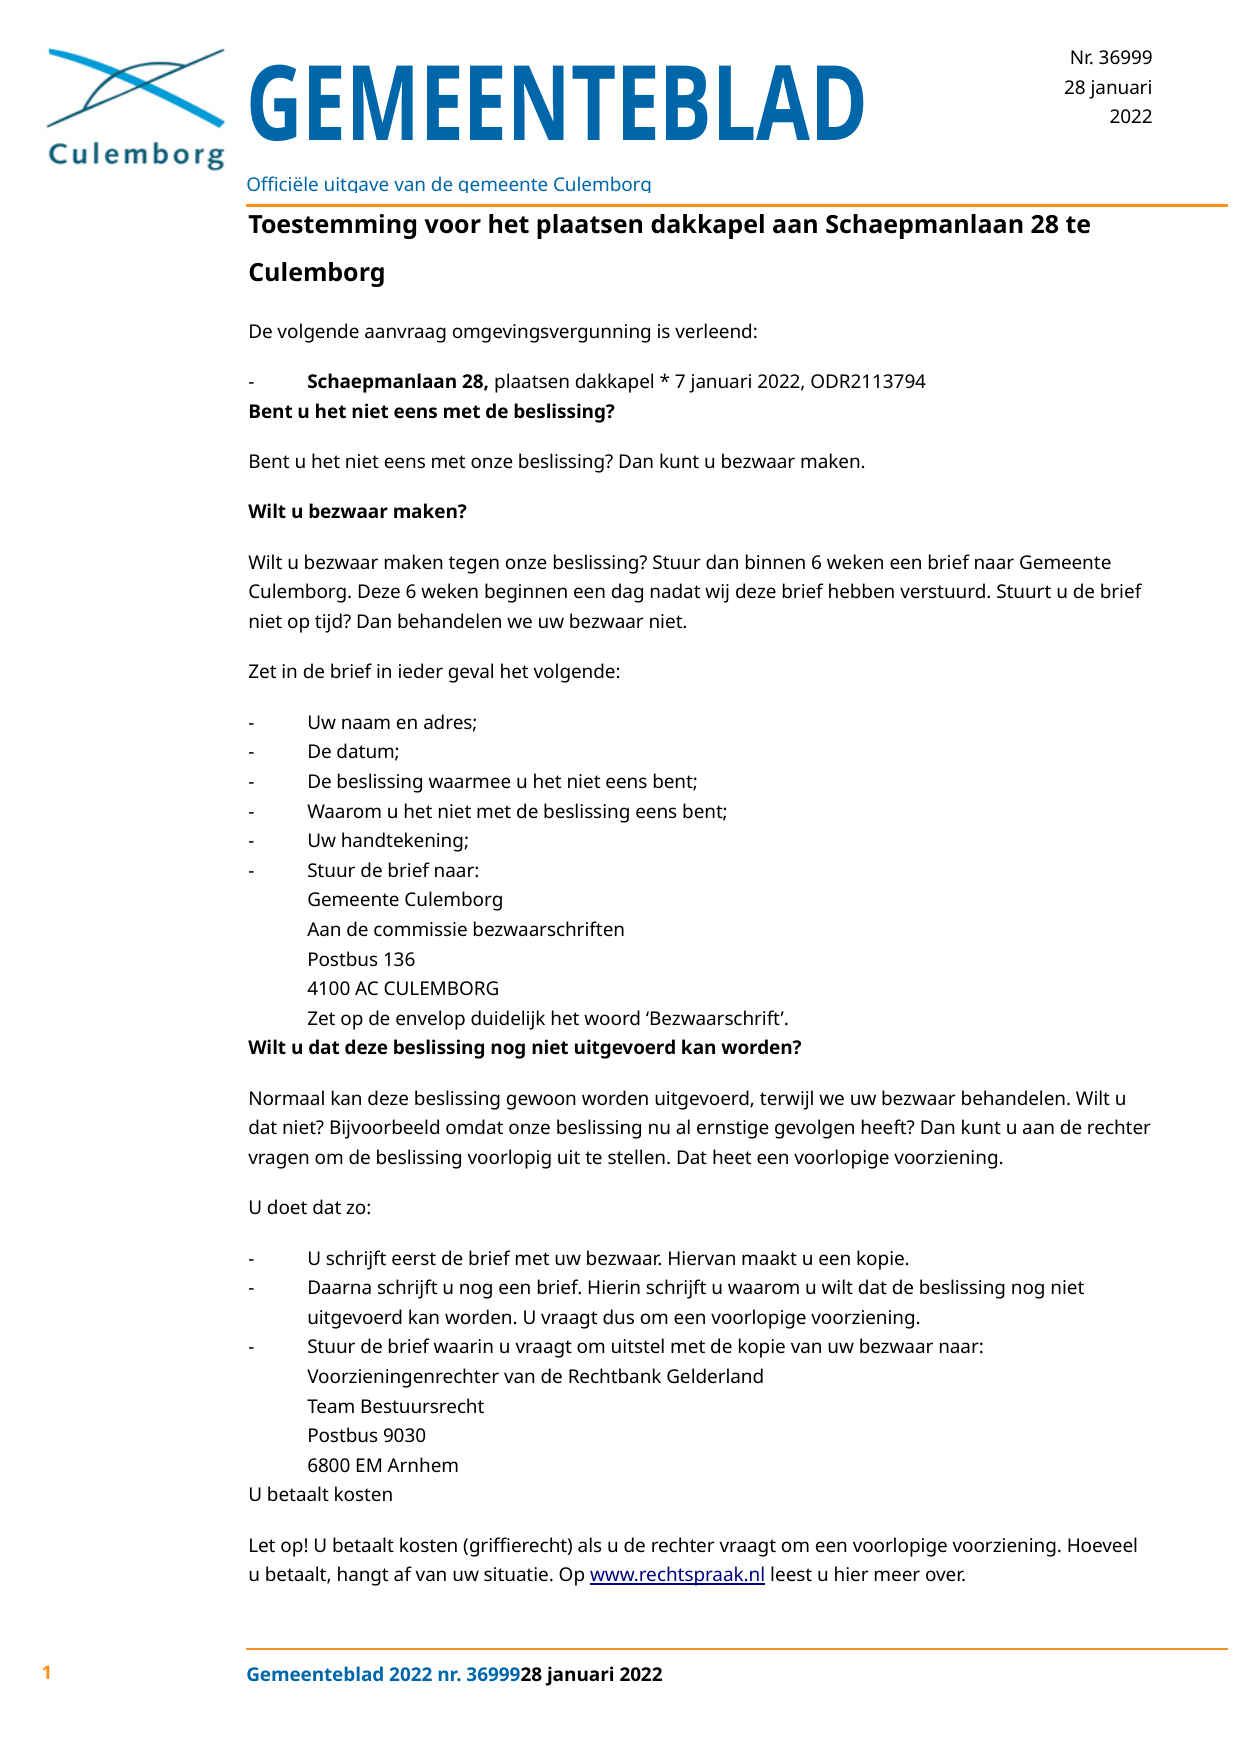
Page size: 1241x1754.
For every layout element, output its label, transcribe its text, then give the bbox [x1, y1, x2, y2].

list 6800 EM Arnhem [248, 1452, 1152, 1478]
text Wilt u bezwaar maken? [248, 499, 1152, 524]
list Stuur de brief naar: [248, 857, 1152, 883]
list Voorzieningenrechter van de Rechtbank Gelderland [248, 1363, 1152, 1389]
text Let op! U betaalt kosten (griffierecht) als u de rechter vraagt om een voorlopige voorziening. Hoeveel u betaalt, hangt af van uw situatie. Op www.rechtspraak.nl leest u hier meer over. [248, 1532, 1152, 1587]
text U betaalt kosten [248, 1482, 1152, 1507]
text Toestemming voor het plaatsen dakkapel aan Schaepmanlaan 28 te Culemborg [248, 207, 1152, 288]
text Zet in de brief in ieder geval het volgende: [248, 659, 1152, 684]
list Waarom u het niet met de beslissing eens bent; [248, 798, 1152, 824]
list Zet op de envelop duidelijk het woord ‘Bezwaarschrift’. [248, 1005, 1152, 1031]
list U schrijft eerst de brief met uw bezwaar. Hiervan maakt u een kopie. [248, 1245, 1152, 1271]
text Normaal kan deze beslissing gewoon worden uitgevoerd, terwijl we uw bezwaar behandelen. Wilt u dat niet? Bijvoorbeeld omdat onze beslissing nu al ernstige gevolgen heeft? Dan kunt u aan de rechter vragen om de beslissing voorlopig uit te stellen. Dat heet een voorlopige voorziening. [248, 1085, 1152, 1170]
list De datum; [248, 739, 1152, 764]
list Postbus 9030 [248, 1422, 1152, 1448]
text De volgende aanvraag omgevingsvergunning is verleend: [248, 318, 1152, 344]
list Team Bestuursrecht [248, 1393, 1152, 1419]
text Bent u het niet eens met onze beslissing? Dan kunt u bezwaar maken. [248, 448, 1152, 474]
list Schaepmanlaan 28, plaatsen dakkapel * 7 januari 2022, ODR2113794 [248, 368, 1152, 394]
list Uw naam en adres; [248, 709, 1152, 735]
list Stuur de brief waarin u vraagt om uitstel met de kopie van uw bezwaar naar: [248, 1334, 1152, 1359]
list Daarna schrijft u nog een brief. Hierin schrijft u waarom u wilt dat de beslissing nog niet uitgevoerd kan worden. U vraagt dus om een voorlopige voorziening. [248, 1274, 1152, 1330]
text Bent u het niet eens met de beslissing? [248, 398, 1152, 424]
text U doet dat zo: [248, 1194, 1152, 1220]
list Aan de commissie bezwaarschriften [248, 916, 1152, 942]
list Postbus 136 [248, 946, 1152, 972]
picture [41, 47, 231, 172]
text Wilt u bezwaar maken tegen onze beslissing? Stuur dan binnen 6 weken een brief naar Gemeente Culemborg. Deze 6 weken beginnen een dag nadat wij deze brief hebben verstuurd. Stuurt u de brief niet op tijd? Dan behandelen we uw bezwaar niet. [248, 549, 1152, 634]
list Gemeente Culemborg [248, 887, 1152, 912]
list De beslissing waarmee u het niet eens bent; [248, 768, 1152, 794]
list 4100 AC CULEMBORG [248, 975, 1152, 1001]
text Wilt u dat deze beslissing nog niet uitgevoerd kan worden? [248, 1034, 1152, 1060]
list Uw handtekening; [248, 827, 1152, 853]
